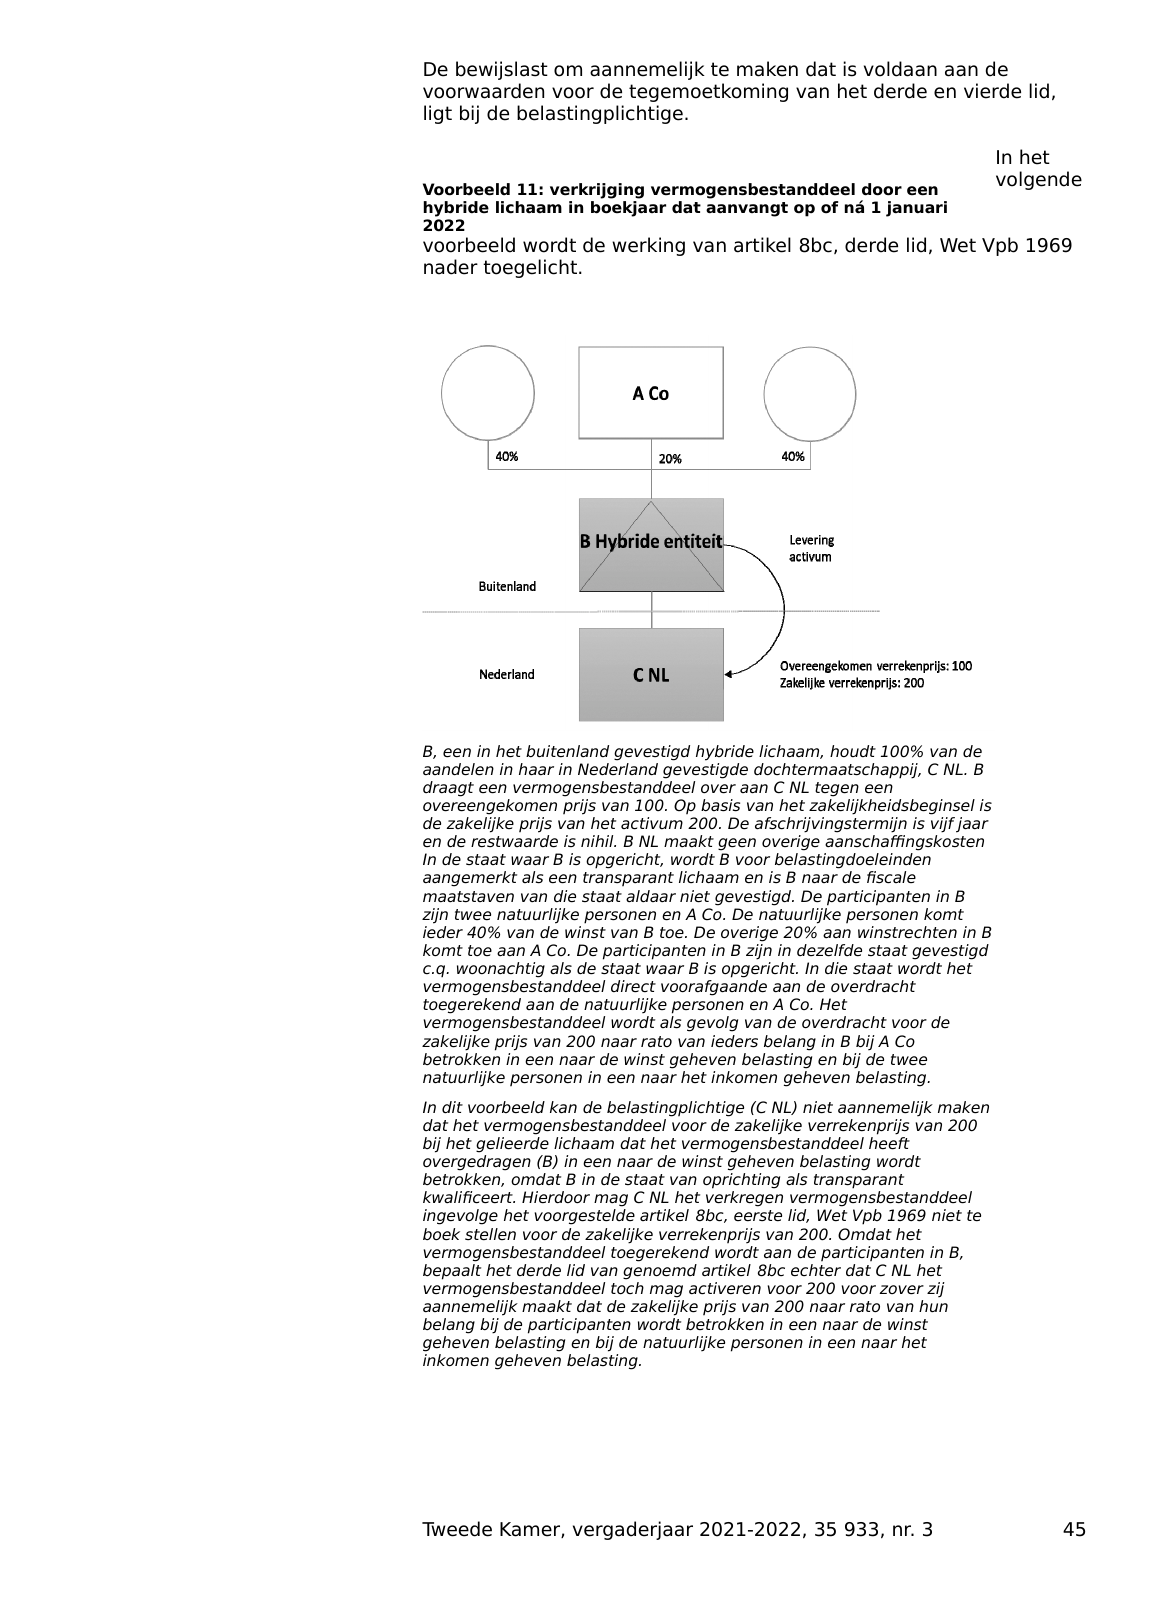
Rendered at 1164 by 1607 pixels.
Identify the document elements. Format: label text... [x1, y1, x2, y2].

text In dit voorbeeld kan de belastingplichtige (C NL) niet aannemelijk maken dat het vermogensbestanddeel voor de zakelijke verrekenprijs van 200 bij het gelieerde lichaam dat het vermogensbestanddeel heeft overgedragen (B) in een naar de winst geheven belasting wordt betrokken, omdat B in de staat van oprichting als transparant kwalificeert. Hierdoor mag C NL het verkregen vermogensbestanddeel ingevolge het voorgestelde artikel 8bc, eerste lid, Wet Vpb 1969 niet te boek stellen voor de zakelijke verrekenprijs van 200. Omdat het vermogensbestanddeel toegerekend wordt aan de participanten in B, bepaalt het derde lid van genoemd artikel 8bc echter dat C NL het vermogensbestanddeel toch mag activeren voor 200 voor zover zij aannemelijk maakt dat de zakelijke prijs van 200 naar rato van hun belang bij de participanten wordt betrokken in een naar de winst geheven belasting en bij de natuurlijke personen in een naar het inkomen geheven belasting. [422, 1099, 995, 1371]
picture [422, 335, 995, 731]
text In het volgende voorbeeld wordt de werking van artikel 8bc, derde lid, Wet Vpb 1969 nader toegelicht. [422, 147, 1087, 279]
text B, een in het buitenland gevestigd hybride lichaam, houdt 100% van de aandelen in haar in Nederland gevestigde dochtermaatschappij, C NL. B draagt een vermogensbestanddeel over aan C NL tegen een overeengekomen prijs van 100. Op basis van het zakelijkheidsbeginsel is de zakelijke prijs van het activum 200. De afschrijvingstermijn is vijf jaar en de restwaarde is nihil. B NL maakt geen overige aanschaffingskosten In de staat waar B is opgericht, wordt B voor belastingdoeleinden aangemerkt als een transparant lichaam en is B naar de fiscale maatstaven van die staat aldaar niet gevestigd. De participanten in B zijn twee natuurlijke personen en A Co. De natuurlijke personen komt ieder 40% van de winst van B toe. De overige 20% aan winstrechten in B komt toe aan A Co. De participanten in B zijn in dezelfde staat gevestigd c.q. woonachtig als de staat waar B is opgericht. In die staat wordt het vermogensbestanddeel direct voorafgaande aan de overdracht toegerekend aan de natuurlijke personen en A Co. Het vermogensbestanddeel wordt als gevolg van de overdracht voor de zakelijke prijs van 200 naar rato van ieders belang in B bij A Co betrokken in een naar de winst geheven belasting en bij de twee natuurlijke personen in een naar het inkomen geheven belasting. [422, 743, 995, 1087]
text De bewijslast om aannemelijk te maken dat is voldaan aan de voorwaarden voor de tegemoetkoming van het derde en vierde lid, ligt bij de belastingplichtige. [422, 59, 1087, 125]
text Voorbeeld 11: verkrijging vermogensbestanddeel door een hybride lichaam in boekjaar dat aanvangt op of ná 1 januari 2022 [422, 181, 995, 235]
